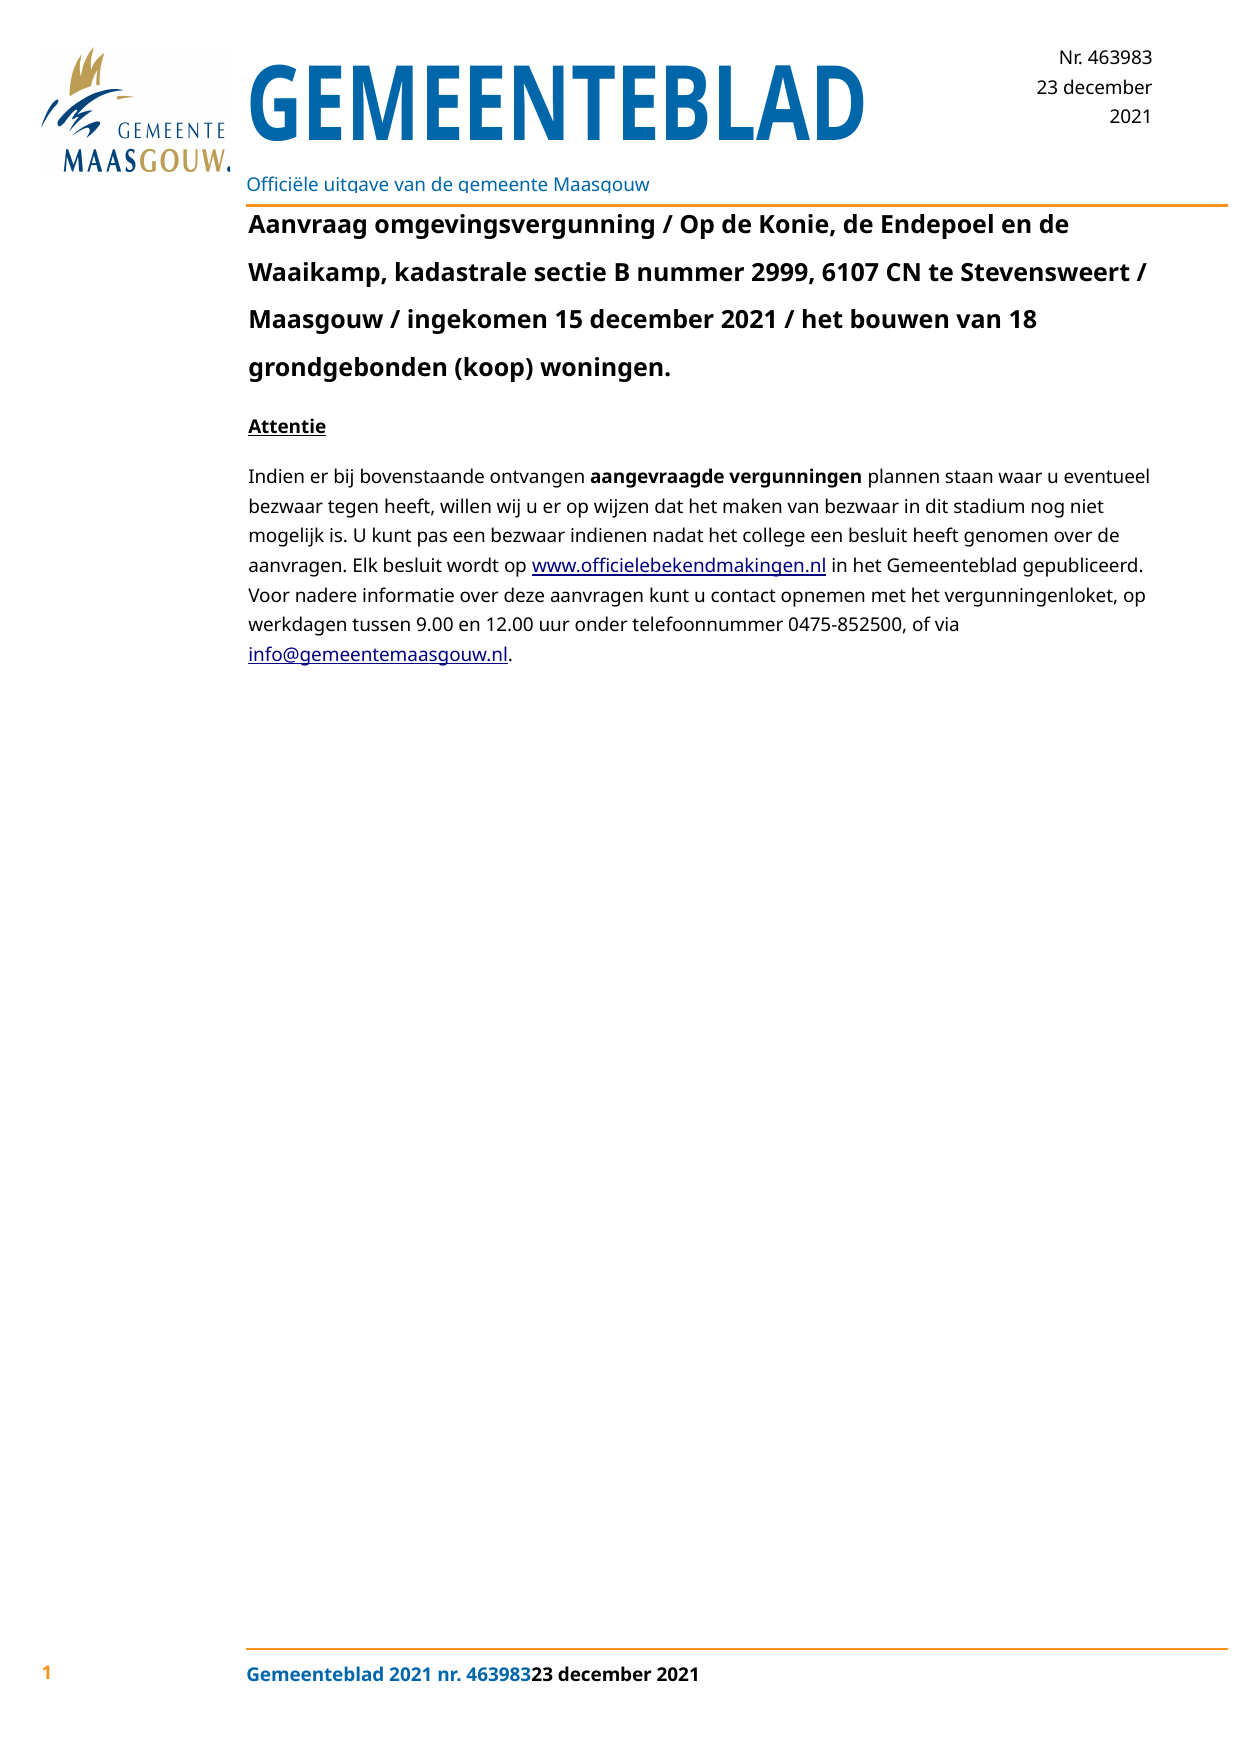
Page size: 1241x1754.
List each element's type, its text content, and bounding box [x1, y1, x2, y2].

picture [41, 47, 231, 172]
text Aanvraag omgevingsvergunning / Op de Konie, de Endepoel en de Waaikamp, kadastrale sectie B nummer 2999, 6107 CN te Stevensweert / Maasgouw / ingekomen 15 december 2021 / het bouwen van 18 grondgebonden (koop) woningen. [248, 207, 1152, 384]
text Attentie [248, 413, 1152, 439]
text Indien er bij bovenstaande ontvangen aangevraagde vergunningen plannen staan waar u eventueel bezwaar tegen heeft, willen wij u er op wijzen dat het maken van bezwaar in dit stadium nog niet mogelijk is. U kunt pas een bezwaar indienen nadat het college een besluit heeft genomen over de aanvragen. Elk besluit wordt op www.officielebekendmakingen.nl in het Gemeenteblad gepubliceerd. Voor nadere informatie over deze aanvragen kunt u contact opnemen met het vergunningenloket, op werkdagen tussen 9.00 en 12.00 uur onder telefoonnummer 0475-852500, of via info@gemeentemaasgouw.nl. [248, 463, 1152, 667]
